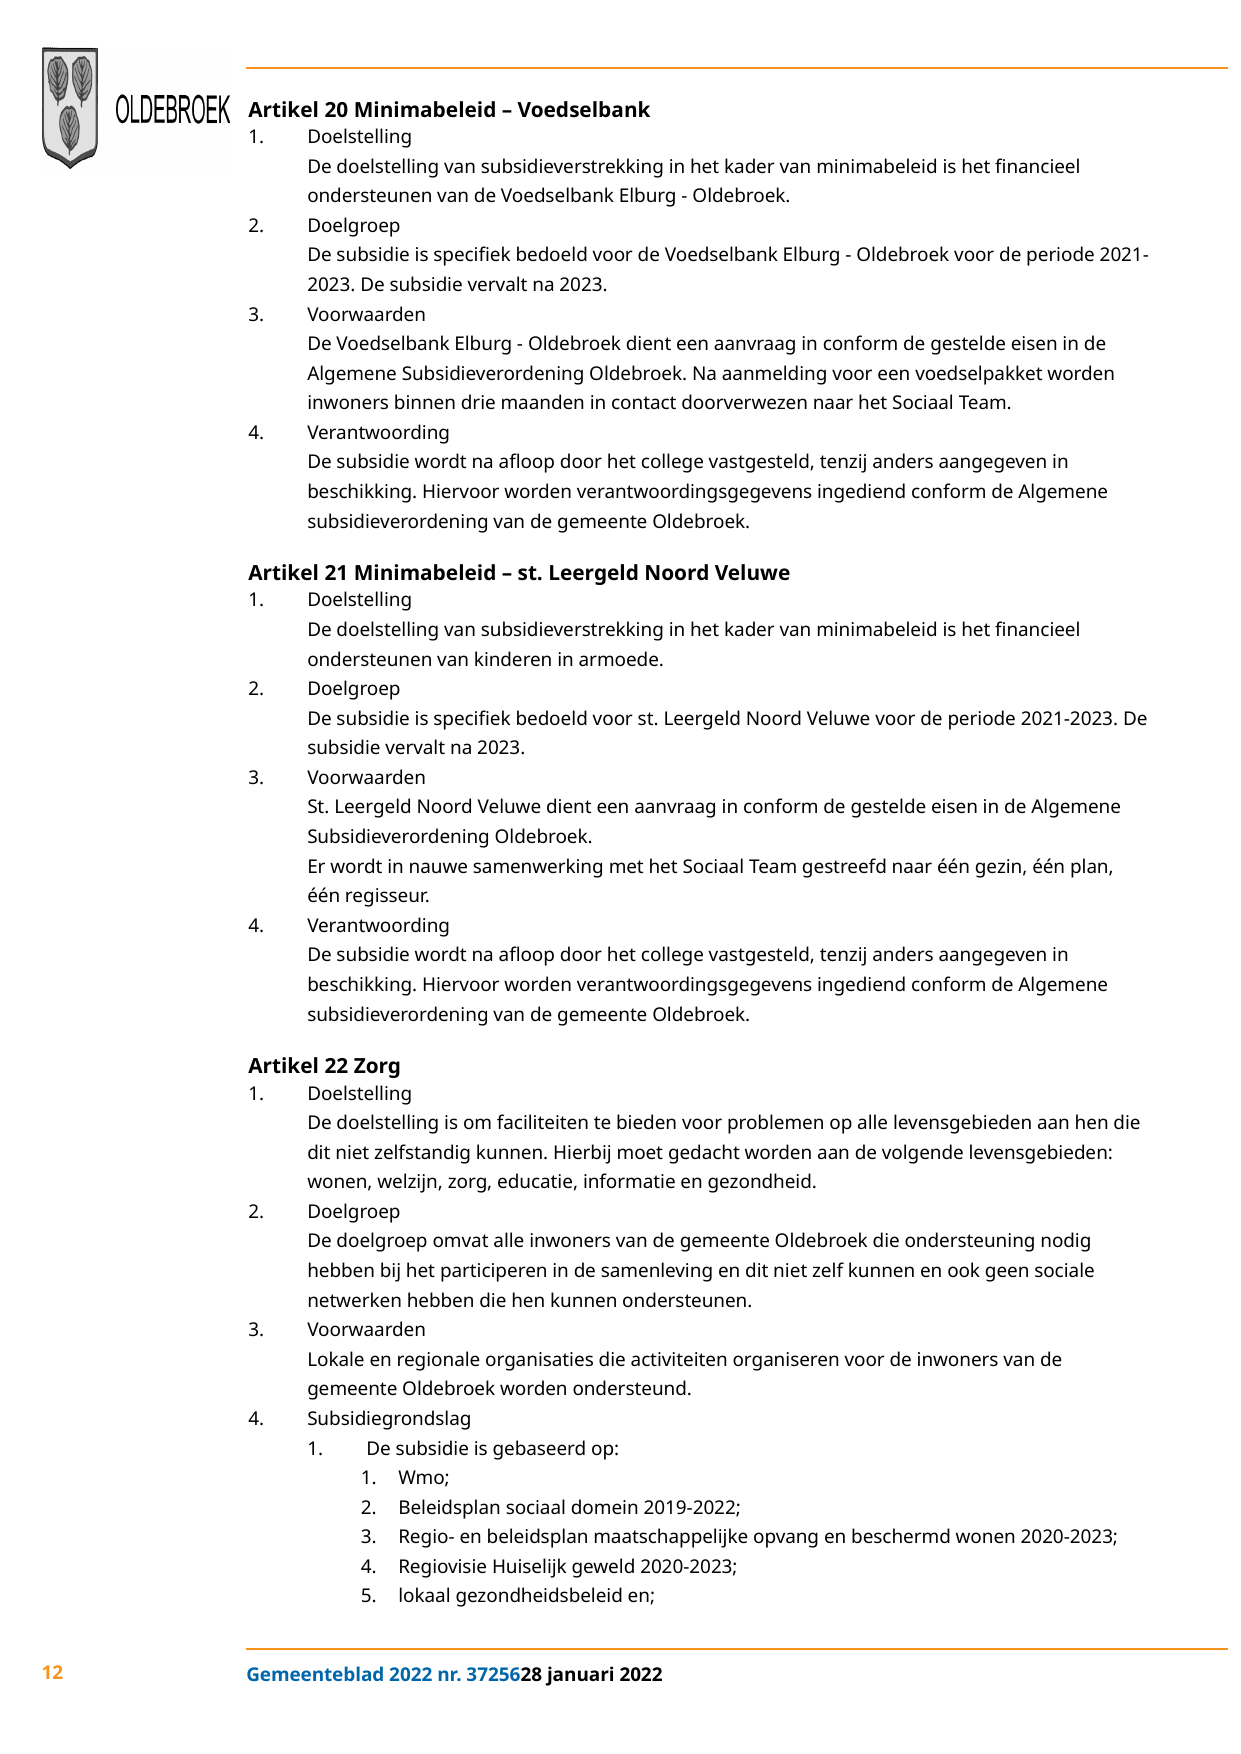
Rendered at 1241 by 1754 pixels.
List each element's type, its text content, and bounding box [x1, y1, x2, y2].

list De doelstelling van subsidieverstrekking in het kader van minimabeleid is het financieel ondersteunen van de Voedselbank Elburg - Oldebroek. [248, 153, 1152, 208]
list Doelstelling [248, 587, 1152, 612]
list Beleidsplan sociaal domein 2019-2022; [361, 1494, 1152, 1519]
list Regio- en beleidsplan maatschappelijke opvang en beschermd wonen 2020-2023; [361, 1523, 1152, 1549]
list Doelgroep [248, 675, 1152, 701]
list De doelgroep omvat alle inwoners van de gemeente Oldebroek die ondersteuning nodig hebben bij het participeren in de samenleving en dit niet zelf kunnen en ook geen sociale netwerken hebben die hen kunnen ondersteunen. [248, 1228, 1152, 1312]
list De doelstelling is om faciliteiten te bieden voor problemen op alle levensgebieden aan hen die dit niet zelfstandig kunnen. Hierbij moet gedacht worden aan de volgende levensgebieden: wonen, welzijn, zorg, educatie, informatie en gezondheid. [248, 1109, 1152, 1194]
list Voorwaarden [248, 1316, 1152, 1342]
text Artikel 21 Minimabeleid – st. Leergeld Noord Veluwe [248, 558, 1152, 587]
list Doelgroep [248, 1198, 1152, 1224]
text Artikel 20 Minimabeleid – Voedselbank [248, 95, 1152, 123]
picture [41, 47, 231, 172]
text Artikel 22 Zorg [248, 1051, 1152, 1080]
list Doelstelling [248, 1080, 1152, 1105]
list De subsidie is specifiek bedoeld voor de Voedselbank Elburg - Oldebroek voor de periode 2021-2023. De subsidie vervalt na 2023. [248, 242, 1152, 297]
list Doelstelling [248, 123, 1152, 149]
list De subsidie wordt na afloop door het college vastgesteld, tenzij anders aangegeven in beschikking. Hiervoor worden verantwoordingsgegevens ingediend conform de Algemene subsidieverordening van de gemeente Oldebroek. [248, 942, 1152, 1027]
list Regiovisie Huiselijk geweld 2020-2023; [361, 1553, 1152, 1579]
list Subsidiegrondslag [248, 1405, 1152, 1431]
list lokaal gezondheidsbeleid en; [361, 1583, 1152, 1608]
list Voorwaarden [248, 301, 1152, 326]
list Verantwoording [248, 419, 1152, 445]
list Voorwaarden [248, 764, 1152, 790]
list De doelstelling van subsidieverstrekking in het kader van minimabeleid is het financieel ondersteunen van kinderen in armoede. [248, 616, 1152, 672]
list De Voedselbank Elburg - Oldebroek dient een aanvraag in conform de gestelde eisen in de Algemene Subsidieverordening Oldebroek. Na aanmelding voor een voedselpakket worden inwoners binnen drie maanden in contact doorverwezen naar het Sociaal Team. [248, 330, 1152, 415]
list Er wordt in nauwe samenwerking met het Sociaal Team gestreefd naar één gezin, één plan, één regisseur. [248, 853, 1152, 908]
list Verantwoording [248, 912, 1152, 938]
list St. Leergeld Noord Veluwe dient een aanvraag in conform de gestelde eisen in de Algemene Subsidieverordening Oldebroek. [248, 794, 1152, 849]
list De subsidie wordt na afloop door het college vastgesteld, tenzij anders aangegeven in beschikking. Hiervoor worden verantwoordingsgegevens ingediend conform de Algemene subsidieverordening van de gemeente Oldebroek. [248, 449, 1152, 533]
list De subsidie is specifiek bedoeld voor st. Leergeld Noord Veluwe voor de periode 2021-2023. De subsidie vervalt na 2023. [248, 705, 1152, 760]
list Lokale en regionale organisaties die activiteiten organiseren voor de inwoners van de gemeente Oldebroek worden ondersteund. [248, 1346, 1152, 1401]
list De subsidie is gebaseerd op: [307, 1435, 1152, 1460]
list Doelgroep [248, 212, 1152, 238]
list Wmo; [361, 1464, 1152, 1490]
